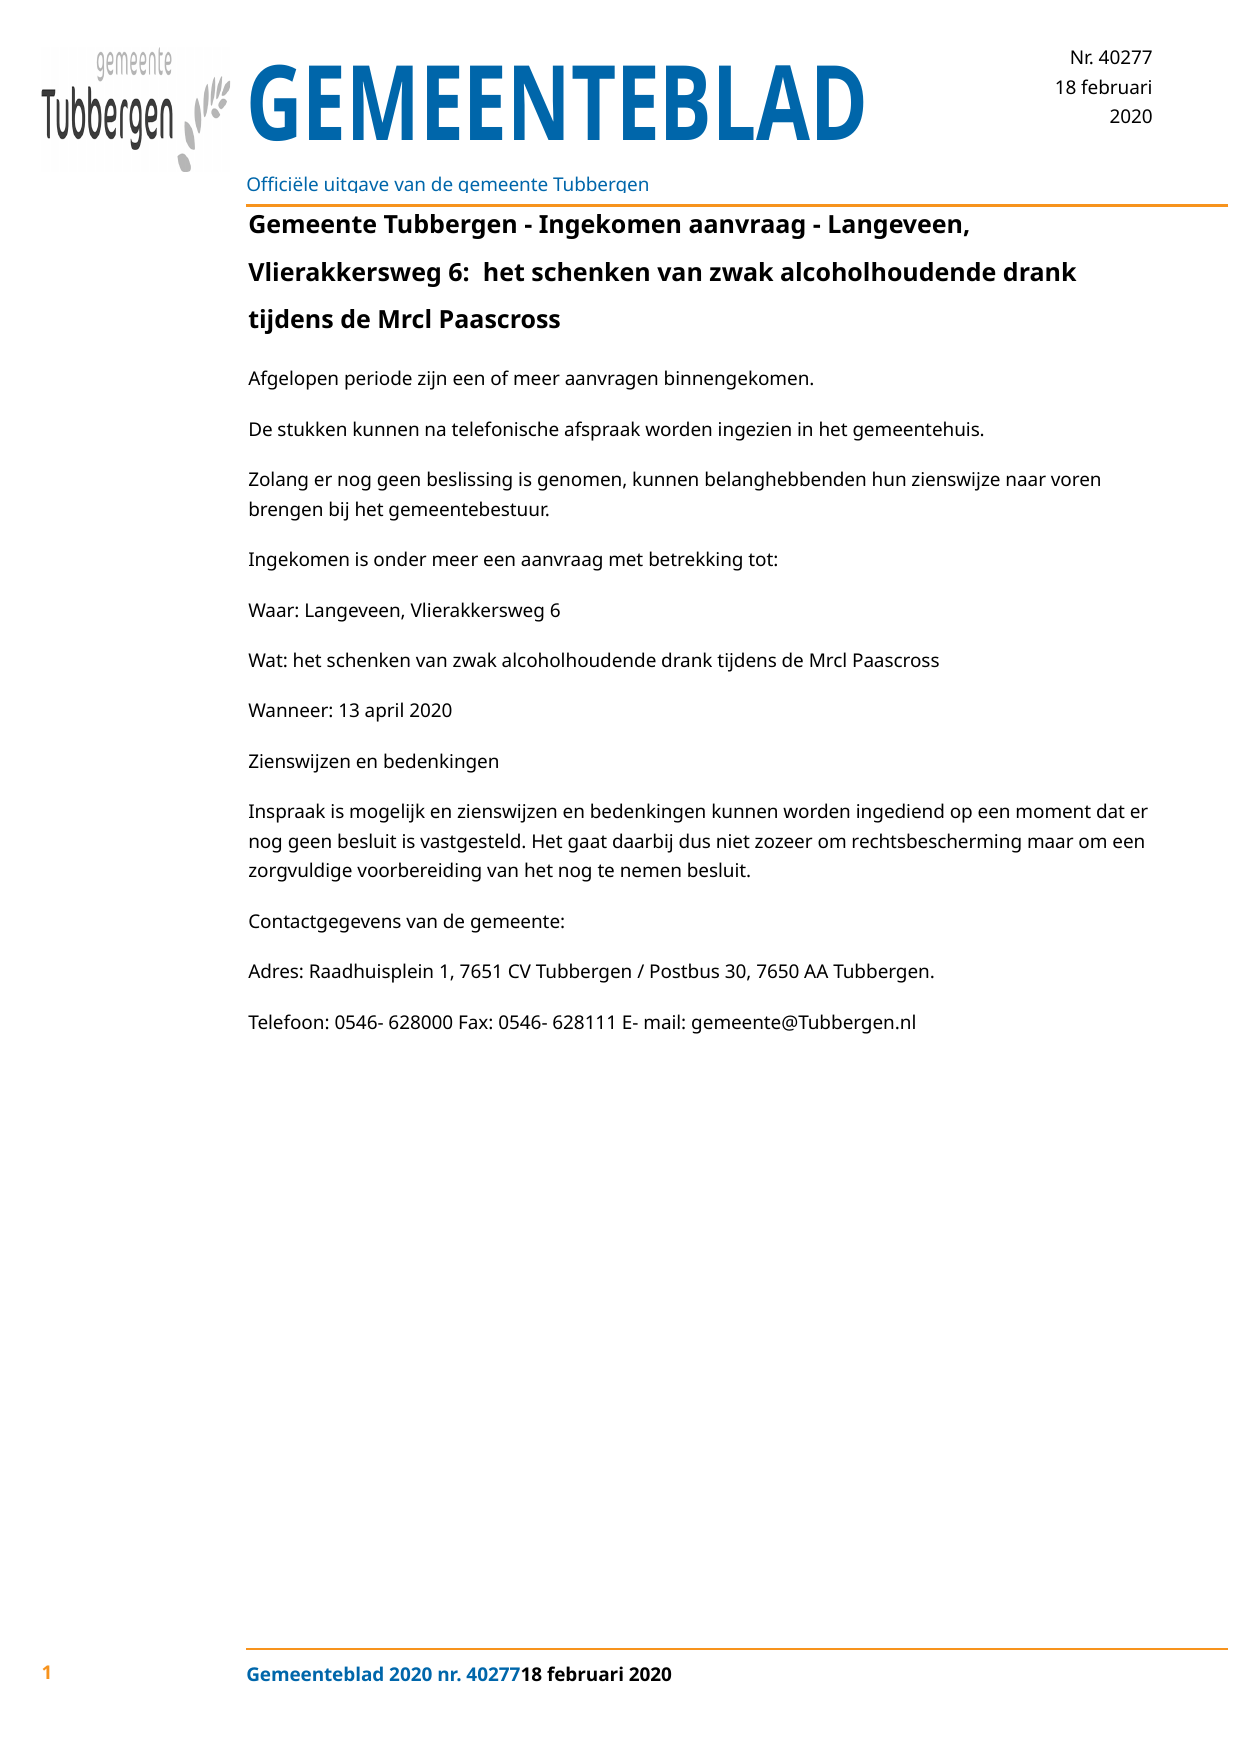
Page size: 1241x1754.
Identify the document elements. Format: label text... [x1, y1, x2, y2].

text Wat: het schenken van zwak alcoholhoudende drank tijdens de Mrcl Paascross [248, 647, 1152, 673]
text Zienswijzen en bedenkingen [248, 748, 1152, 774]
text Adres: Raadhuisplein 1, 7651 CV Tubbergen / Postbus 30, 7650 AA Tubbergen. [248, 958, 1152, 984]
text Wanneer: 13 april 2020 [248, 698, 1152, 723]
text De stukken kunnen na telefonische afspraak worden ingezien in het gemeentehuis. [248, 416, 1152, 442]
picture [41, 47, 231, 172]
text Waar: Langeveen, Vlierakkersweg 6 [248, 597, 1152, 622]
text Inspraak is mogelijk en zienswijzen en bedenkingen kunnen worden ingediend op een moment dat er nog geen besluit is vastgesteld. Het gaat daarbij dus niet zozeer om rechtsbescherming maar om een zorgvuldige voorbereiding van het nog te nemen besluit. [248, 798, 1152, 883]
text Ingekomen is onder meer een aanvraag met betrekking tot: [248, 546, 1152, 572]
text Gemeente Tubbergen - Ingekomen aanvraag - Langeveen, Vlierakkersweg 6: het schenken van zwak alcoholhoudende drank tijdens de Mrcl Paascross [248, 207, 1152, 336]
text Afgelopen periode zijn een of meer aanvragen binnengekomen. [248, 366, 1152, 391]
text Zolang er nog geen beslissing is genomen, kunnen belanghebbenden hun zienswijze naar voren brengen bij het gemeentebestuur. [248, 466, 1152, 522]
text Telefoon: 0546- 628000 Fax: 0546- 628111 E- mail: gemeente@Tubbergen.nl [248, 1009, 1152, 1034]
text Contactgegevens van de gemeente: [248, 908, 1152, 934]
